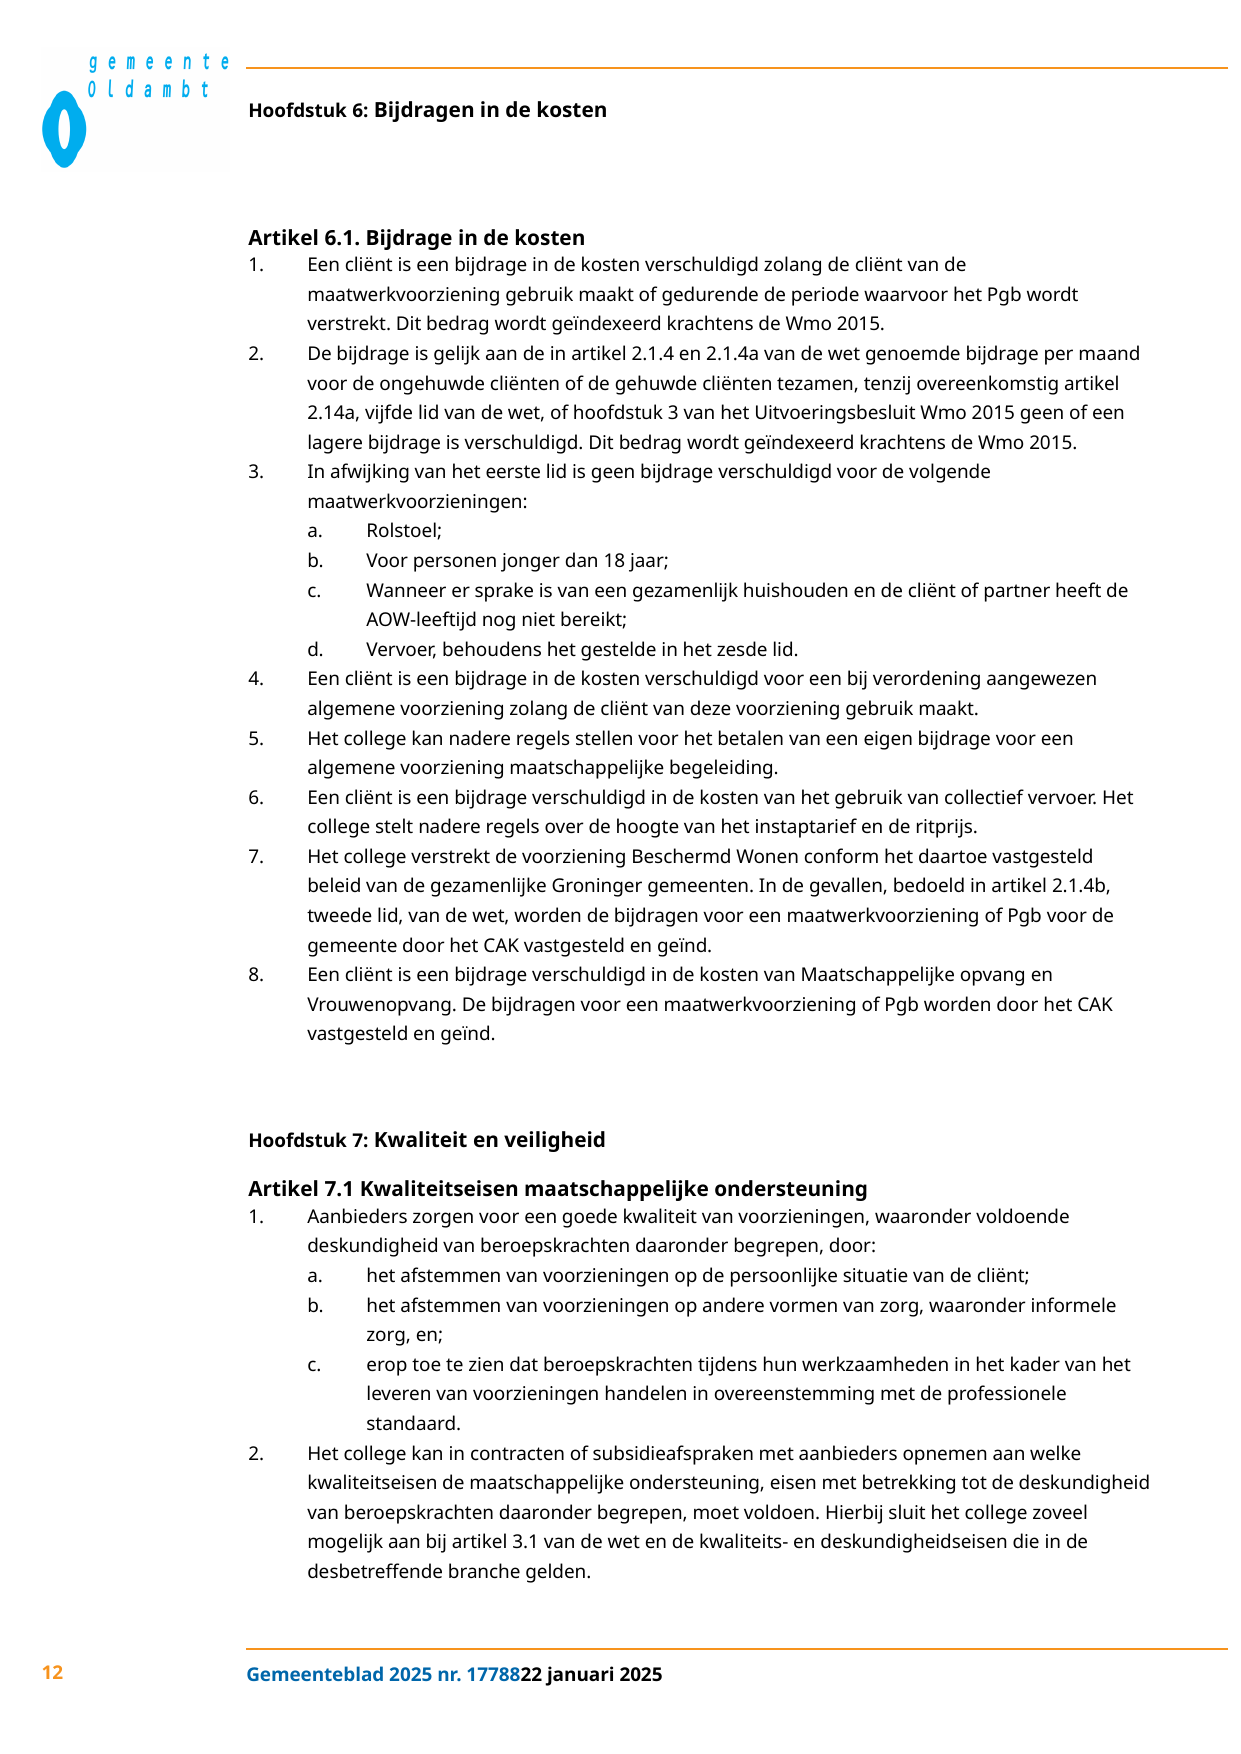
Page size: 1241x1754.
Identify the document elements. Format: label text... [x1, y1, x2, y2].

list Een cliënt is een bijdrage in de kosten verschuldigd voor een bij verordening aangewezen algemene voorziening zolang de cliënt van deze voorziening gebruik maakt. [248, 666, 1152, 721]
picture [41, 47, 231, 172]
list Een cliënt is een bijdrage in de kosten verschuldigd zolang de cliënt van de maatwerkvoorziening gebruik maakt of gedurende de periode waarvoor het Pgb wordt verstrekt. Dit bedrag wordt geïndexeerd krachtens de Wmo 2015. [248, 251, 1152, 336]
list Voor personen jonger dan 18 jaar; [307, 547, 1152, 573]
list In afwijking van het eerste lid is geen bijdrage verschuldigd voor de volgende maatwerkvoorzieningen: [248, 458, 1152, 514]
list Aanbieders zorgen voor een goede kwaliteit van voorzieningen, waaronder voldoende deskundigheid van beroepskrachten daaronder begrepen, door: [248, 1203, 1152, 1258]
text Hoofdstuk 7: Kwaliteit en veiligheid [248, 1125, 1152, 1154]
text Hoofdstuk 6: Bijdragen in de kosten [248, 95, 1152, 123]
list erop toe te zien dat beroepskrachten tijdens hun werkzaamheden in het kader van het leveren van voorzieningen handelen in overeenstemming met de professionele standaard. [307, 1351, 1152, 1436]
text Artikel 7.1 Kwaliteitseisen maatschappelijke ondersteuning [248, 1174, 1152, 1203]
list Wanneer er sprake is van een gezamenlijk huishouden en de cliënt of partner heeft de AOW-leeftijd nog niet bereikt; [307, 577, 1152, 632]
list De bijdrage is gelijk aan de in artikel 2.1.4 en 2.1.4a van de wet genoemde bijdrage per maand voor de ongehuwde cliënten of de gehuwde cliënten tezamen, tenzij overeenkomstig artikel 2.14a, vijfde lid van de wet, of hoofdstuk 3 van het Uitvoeringsbesluit Wmo 2015 geen of een lagere bijdrage is verschuldigd. Dit bedrag wordt geïndexeerd krachtens de Wmo 2015. [248, 340, 1152, 454]
list Rolstoel; [307, 518, 1152, 543]
list het afstemmen van voorzieningen op andere vormen van zorg, waaronder informele zorg, en; [307, 1292, 1152, 1347]
list Een cliënt is een bijdrage verschuldigd in de kosten van Maatschappelijke opvang en Vrouwenopvang. De bijdragen voor een maatwerkvoorziening of Pgb worden door het CAK vastgesteld en geïnd. [248, 961, 1152, 1046]
list Het college kan in contracten of subsidieafspraken met aanbieders opnemen aan welke kwaliteitseisen de maatschappelijke ondersteuning, eisen met betrekking tot de deskundigheid van beroepskrachten daaronder begrepen, moet voldoen. Hierbij sluit het college zoveel mogelijk aan bij artikel 3.1 van de wet en de kwaliteits- en deskundigheidseisen die in de desbetreffende branche gelden. [248, 1440, 1152, 1584]
list Vervoer, behoudens het gestelde in het zesde lid. [307, 636, 1152, 662]
list Een cliënt is een bijdrage verschuldigd in de kosten van het gebruik van collectief vervoer. Het college stelt nadere regels over de hoogte van het instaptarief en de ritprijs. [248, 784, 1152, 839]
text Artikel 6.1. Bijdrage in de kosten [248, 223, 1152, 251]
list Het college kan nadere regels stellen voor het betalen van een eigen bijdrage voor een algemene voorziening maatschappelijke begeleiding. [248, 725, 1152, 780]
list Het college verstrekt de voorziening Beschermd Wonen conform het daartoe vastgesteld beleid van de gezamenlijke Groninger gemeenten. In de gevallen, bedoeld in artikel 2.1.4b, tweede lid, van de wet, worden de bijdragen voor een maatwerkvoorziening of Pgb voor de gemeente door het CAK vastgesteld en geïnd. [248, 843, 1152, 957]
list het afstemmen van voorzieningen op de persoonlijke situatie van de cliënt; [307, 1262, 1152, 1288]
